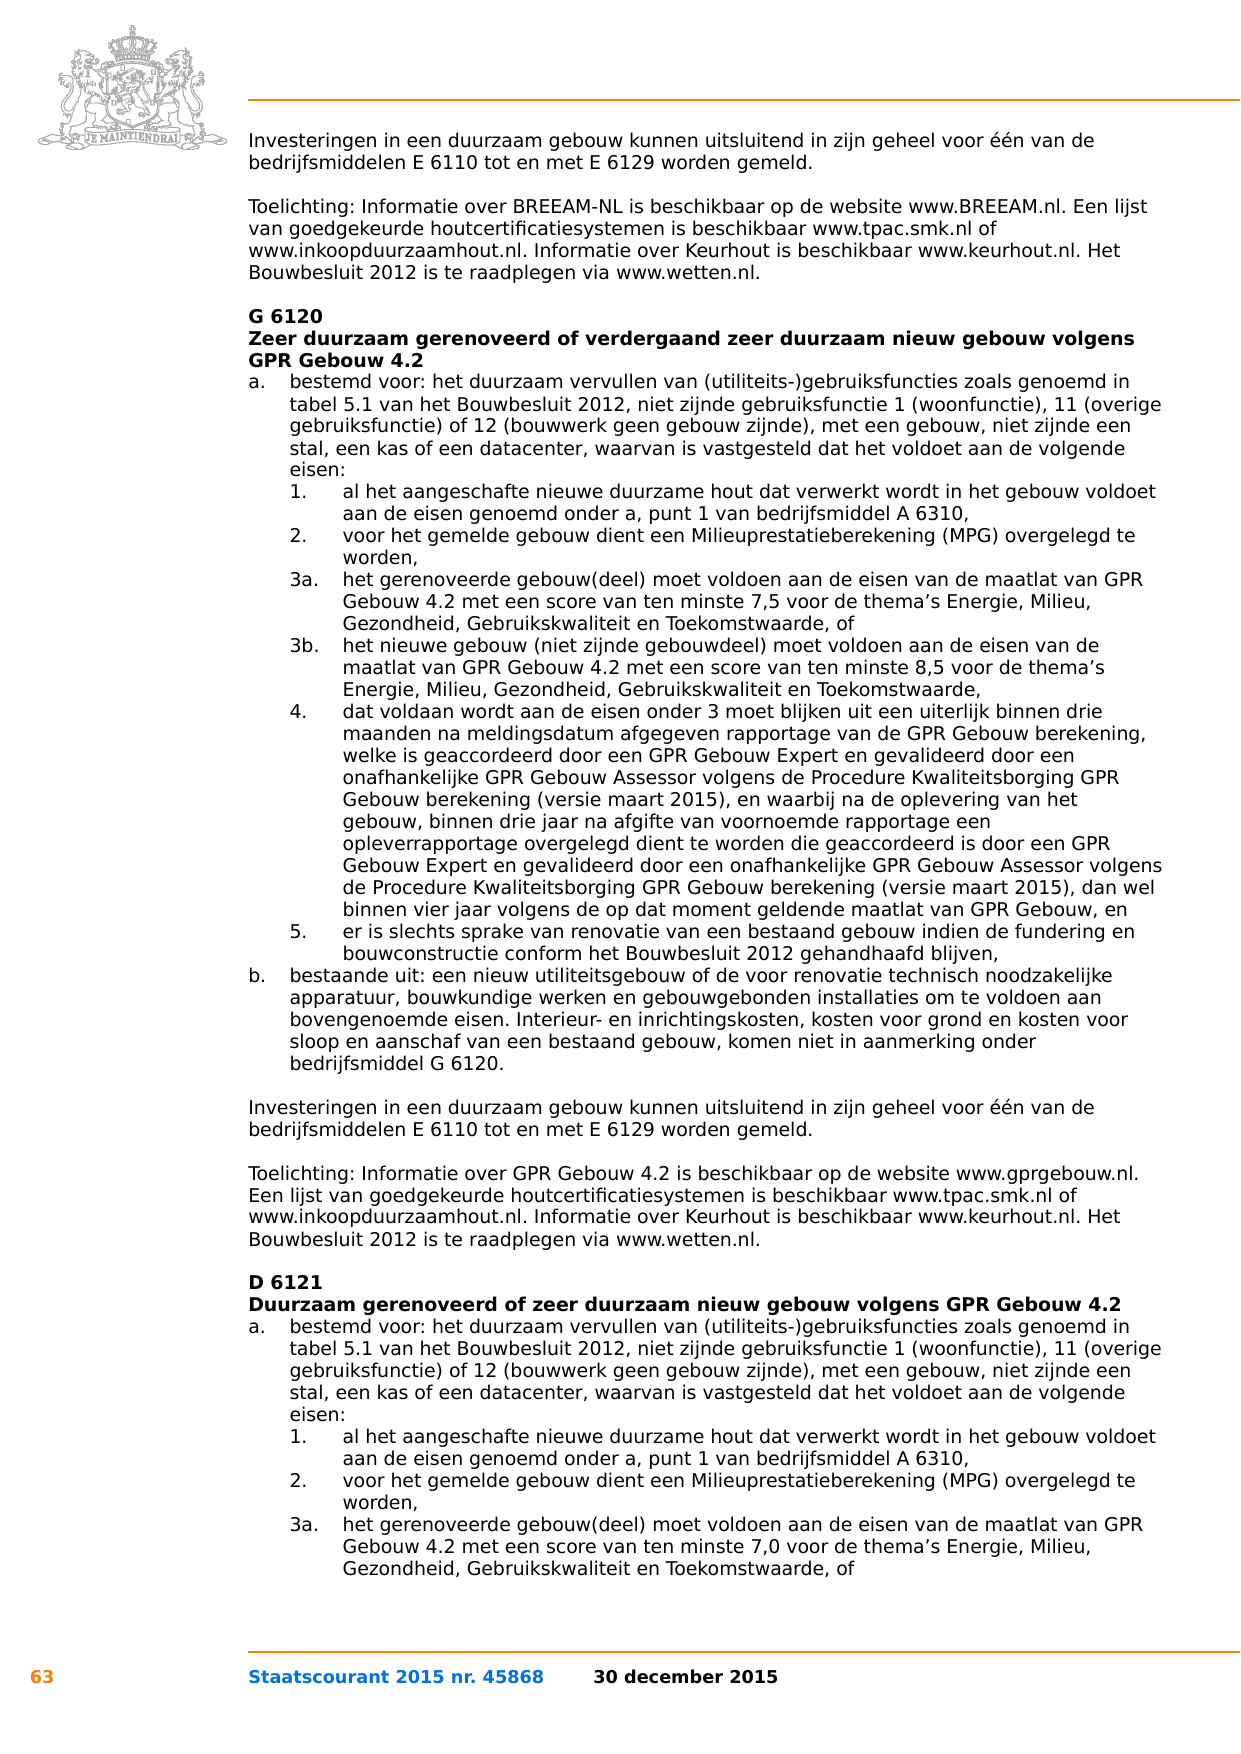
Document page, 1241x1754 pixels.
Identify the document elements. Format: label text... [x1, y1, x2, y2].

text Toelichting: Informatie over BREEAM-NL is beschikbaar op de website www.BREEAM.nl. Een lijst van goedgekeurde houtcertificatiesystemen is beschikbaar www.tpac.smk.nl of www.inkoopduurzaamhout.nl. Informatie over Keurhout is beschikbaar www.keurhout.nl. Het Bouwbesluit 2012 is te raadplegen via www.wetten.nl. [248, 196, 1163, 284]
text 2. voor het gemelde gebouw dient een Milieuprestatieberekening (MPG) overgelegd te worden, [289, 1470, 1163, 1514]
text a. bestemd voor: het duurzaam vervullen van (utiliteits-)gebruiksfuncties zoals genoemd in tabel 5.1 van het Bouwbesluit 2012, niet zijnde gebruiksfunctie 1 (woonfunctie), 11 (overige gebruiksfunctie) of 12 (bouwwerk geen gebouw zijnde), met een gebouw, niet zijnde een stal, een kas of een datacenter, waarvan is vastgesteld dat het voldoet aan de volgende eisen: [248, 371, 1163, 481]
text 5. er is slechts sprake van renovatie van een bestaand gebouw indien de fundering en bouwconstructie conform het Bouwbesluit 2012 gehandhaafd blijven, [289, 921, 1163, 965]
text 1. al het aangeschafte nieuwe duurzame hout dat verwerkt wordt in het gebouw voldoet aan de eisen genoemd onder a, punt 1 van bedrijfsmiddel A 6310, [289, 481, 1163, 525]
text 3b. het nieuwe gebouw (niet zijnde gebouwdeel) moet voldoen aan de eisen van de maatlat van GPR Gebouw 4.2 met een score van ten minste 8,5 voor de thema’s Energie, Milieu, Gezondheid, Gebruikskwaliteit en Toekomstwaarde, [289, 635, 1163, 701]
text Duurzaam gerenoveerd of zeer duurzaam nieuw gebouw volgens GPR Gebouw 4.2 [248, 1294, 1163, 1316]
text Toelichting: Informatie over GPR Gebouw 4.2 is beschikbaar op de website www.gprgebouw.nl. Een lijst van goedgekeurde houtcertificatiesystemen is beschikbaar www.tpac.smk.nl of www.inkoopduurzaamhout.nl. Informatie over Keurhout is beschikbaar www.keurhout.nl. Het Bouwbesluit 2012 is te raadplegen via www.wetten.nl. [248, 1162, 1163, 1250]
text b. bestaande uit: een nieuw utiliteitsgebouw of de voor renovatie technisch noodzakelijke apparatuur, bouwkundige werken en gebouwgebonden installaties om te voldoen aan bovengenoemde eisen. Interieur- en inrichtingskosten, kosten voor grond en kosten voor sloop en aanschaf van een bestaand gebouw, komen niet in aanmerking onder bedrijfsmiddel G 6120. [248, 965, 1163, 1075]
text 3a. het gerenoveerde gebouw(deel) moet voldoen aan de eisen van de maatlat van GPR Gebouw 4.2 met een score van ten minste 7,5 voor de thema’s Energie, Milieu, Gezondheid, Gebruikskwaliteit en Toekomstwaarde, of [289, 569, 1163, 635]
text Investeringen in een duurzaam gebouw kunnen uitsluitend in zijn geheel voor één van de bedrijfsmiddelen E 6110 tot en met E 6129 worden gemeld. [248, 130, 1163, 174]
text G 6120 [248, 306, 1163, 327]
text 4. dat voldaan wordt aan de eisen onder 3 moet blijken uit een uiterlijk binnen drie maanden na meldingsdatum afgegeven rapportage van de GPR Gebouw berekening, welke is geaccordeerd door een GPR Gebouw Expert en gevalideerd door een onafhankelijke GPR Gebouw Assessor volgens de Procedure Kwaliteitsborging GPR Gebouw berekening (versie maart 2015), en waarbij na de oplevering van het gebouw, binnen drie jaar na afgifte van voornoemde rapportage een opleverrapportage overgelegd dient te worden die geaccordeerd is door een GPR Gebouw Expert en gevalideerd door een onafhankelijke GPR Gebouw Assessor volgens de Procedure Kwaliteitsborging GPR Gebouw berekening (versie maart 2015), dan wel binnen vier jaar volgens de op dat moment geldende maatlat van GPR Gebouw, en [289, 701, 1163, 921]
text a. bestemd voor: het duurzaam vervullen van (utiliteits-)gebruiksfuncties zoals genoemd in tabel 5.1 van het Bouwbesluit 2012, niet zijnde gebruiksfunctie 1 (woonfunctie), 11 (overige gebruiksfunctie) of 12 (bouwwerk geen gebouw zijnde), met een gebouw, niet zijnde een stal, een kas of een datacenter, waarvan is vastgesteld dat het voldoet aan de volgende eisen: [248, 1316, 1163, 1426]
text 1. al het aangeschafte nieuwe duurzame hout dat verwerkt wordt in het gebouw voldoet aan de eisen genoemd onder a, punt 1 van bedrijfsmiddel A 6310, [289, 1426, 1163, 1470]
text D 6121 [248, 1272, 1163, 1294]
text Investeringen in een duurzaam gebouw kunnen uitsluitend in zijn geheel voor één van de bedrijfsmiddelen E 6110 tot en met E 6129 worden gemeld. [248, 1097, 1163, 1141]
text Zeer duurzaam gerenoveerd of verdergaand zeer duurzaam nieuw gebouw volgens GPR Gebouw 4.2 [248, 327, 1163, 371]
picture [38, 25, 227, 150]
text 3a. het gerenoveerde gebouw(deel) moet voldoen aan de eisen van de maatlat van GPR Gebouw 4.2 met een score van ten minste 7,0 voor de thema’s Energie, Milieu, Gezondheid, Gebruikskwaliteit en Toekomstwaarde, of [289, 1514, 1163, 1580]
text 2. voor het gemelde gebouw dient een Milieuprestatieberekening (MPG) overgelegd te worden, [289, 525, 1163, 569]
